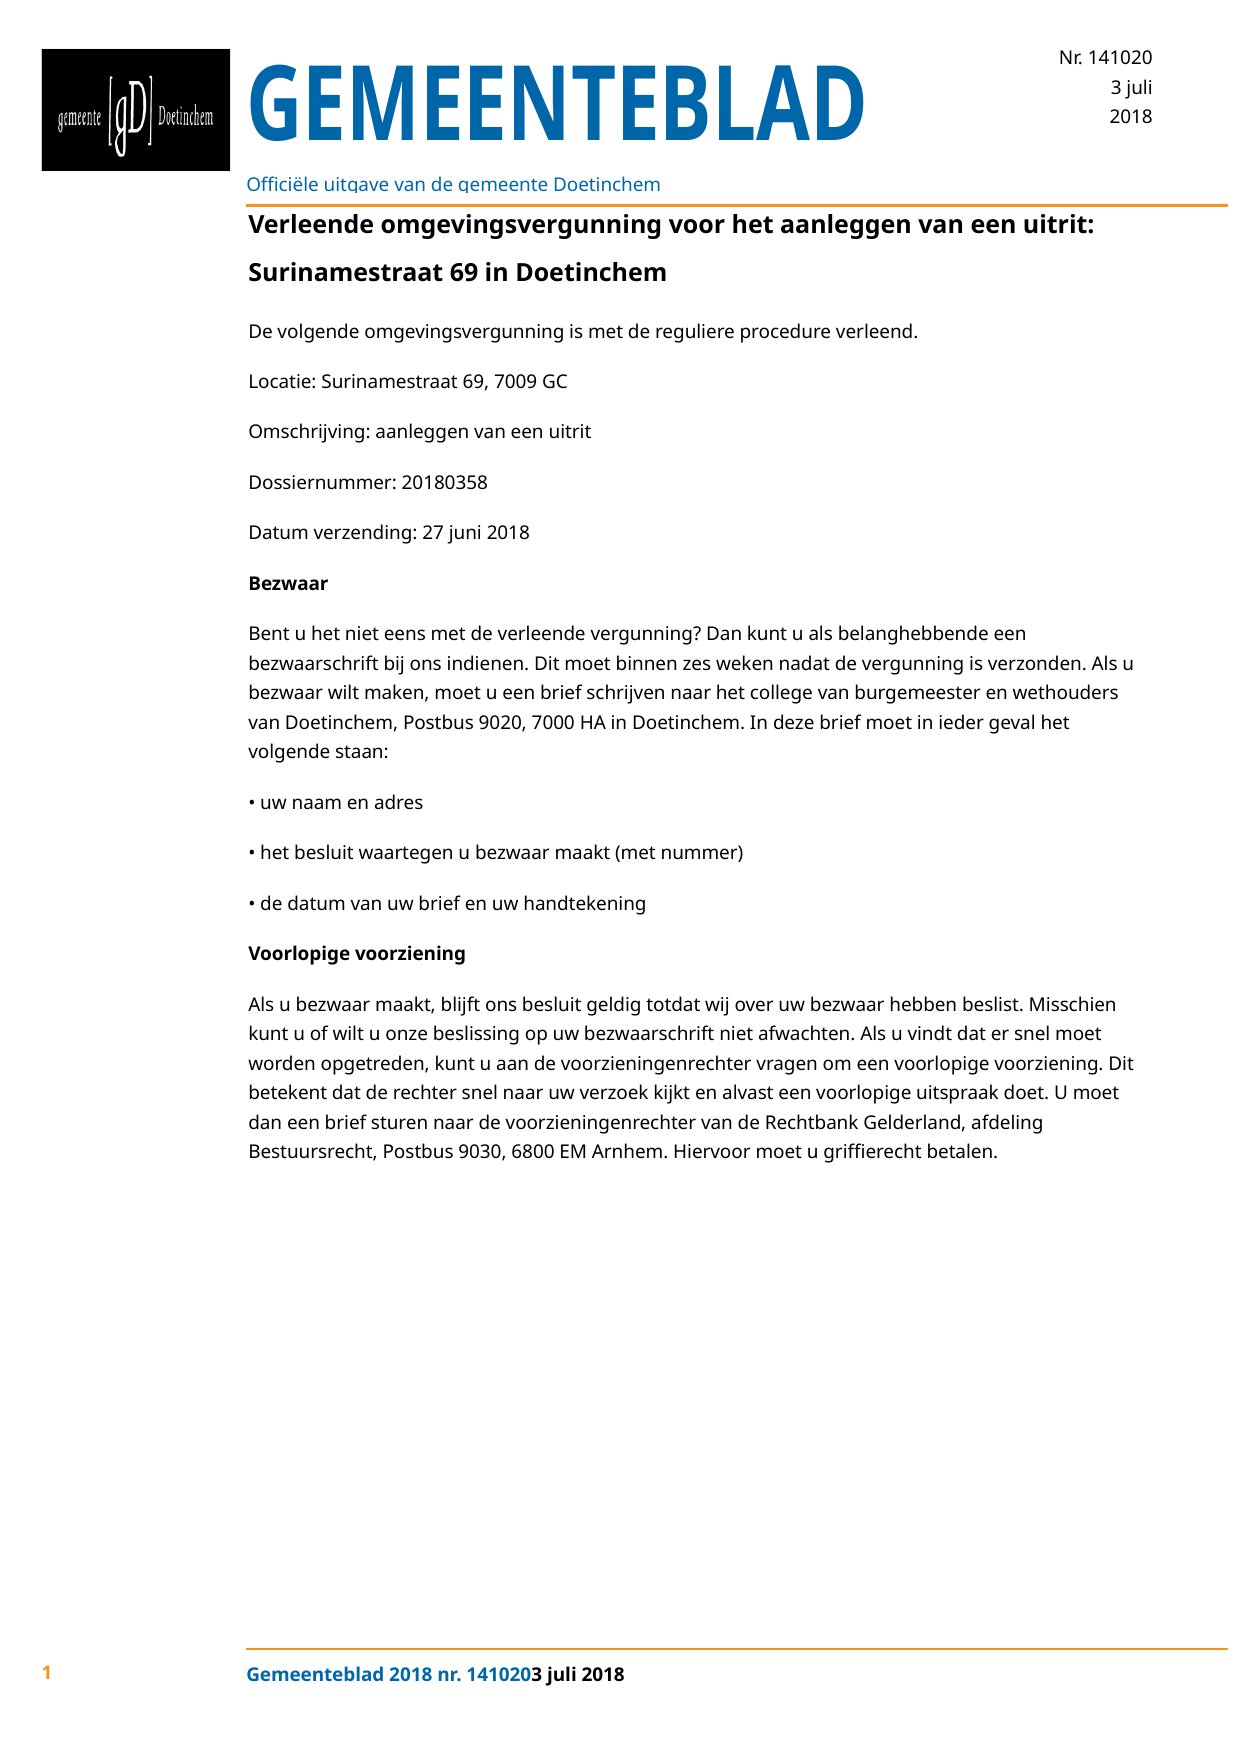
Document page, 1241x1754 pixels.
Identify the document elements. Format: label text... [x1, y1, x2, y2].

text • uw naam en adres [248, 789, 1152, 815]
text Dossiernummer: 20180358 [248, 469, 1152, 495]
text • de datum van uw brief en uw handtekening [248, 890, 1152, 916]
text Bezwaar [248, 570, 1152, 596]
text Bent u het niet eens met de verleende vergunning? Dan kunt u als belanghebbende een bezwaarschrift bij ons indienen. Dit moet binnen zes weken nadat de vergunning is verzonden. Als u bezwaar wilt maken, moet u een brief schrijven naar het college van burgemeester en wethouders van Doetinchem, Postbus 9020, 7000 HA in Doetinchem. In deze brief moet in ieder geval het volgende staan: [248, 620, 1152, 764]
text De volgende omgevingsvergunning is met de reguliere procedure verleend. [248, 318, 1152, 344]
picture [41, 47, 231, 172]
text Voorlopige voorziening [248, 940, 1152, 966]
text • het besluit waartegen u bezwaar maakt (met nummer) [248, 839, 1152, 865]
text Locatie: Surinamestraat 69, 7009 GC [248, 368, 1152, 394]
text Omschrijving: aanleggen van een uitrit [248, 419, 1152, 444]
text Als u bezwaar maakt, blijft ons besluit geldig totdat wij over uw bezwaar hebben beslist. Misschien kunt u of wilt u onze beslissing op uw bezwaarschrift niet afwachten. Als u vindt dat er snel moet worden opgetreden, kunt u aan de voorzieningenrechter vragen om een voorlopige voorziening. Dit betekent dat de rechter snel naar uw verzoek kijkt en alvast een voorlopige uitspraak doet. U moet dan een brief sturen naar de voorzieningenrechter van de Rechtbank Gelderland, afdeling Bestuursrecht, Postbus 9030, 6800 EM Arnhem. Hiervoor moet u griffierecht betalen. [248, 991, 1152, 1164]
text Verleende omgevingsvergunning voor het aanleggen van een uitrit: Surinamestraat 69 in Doetinchem [248, 207, 1152, 288]
text Datum verzending: 27 juni 2018 [248, 519, 1152, 545]
